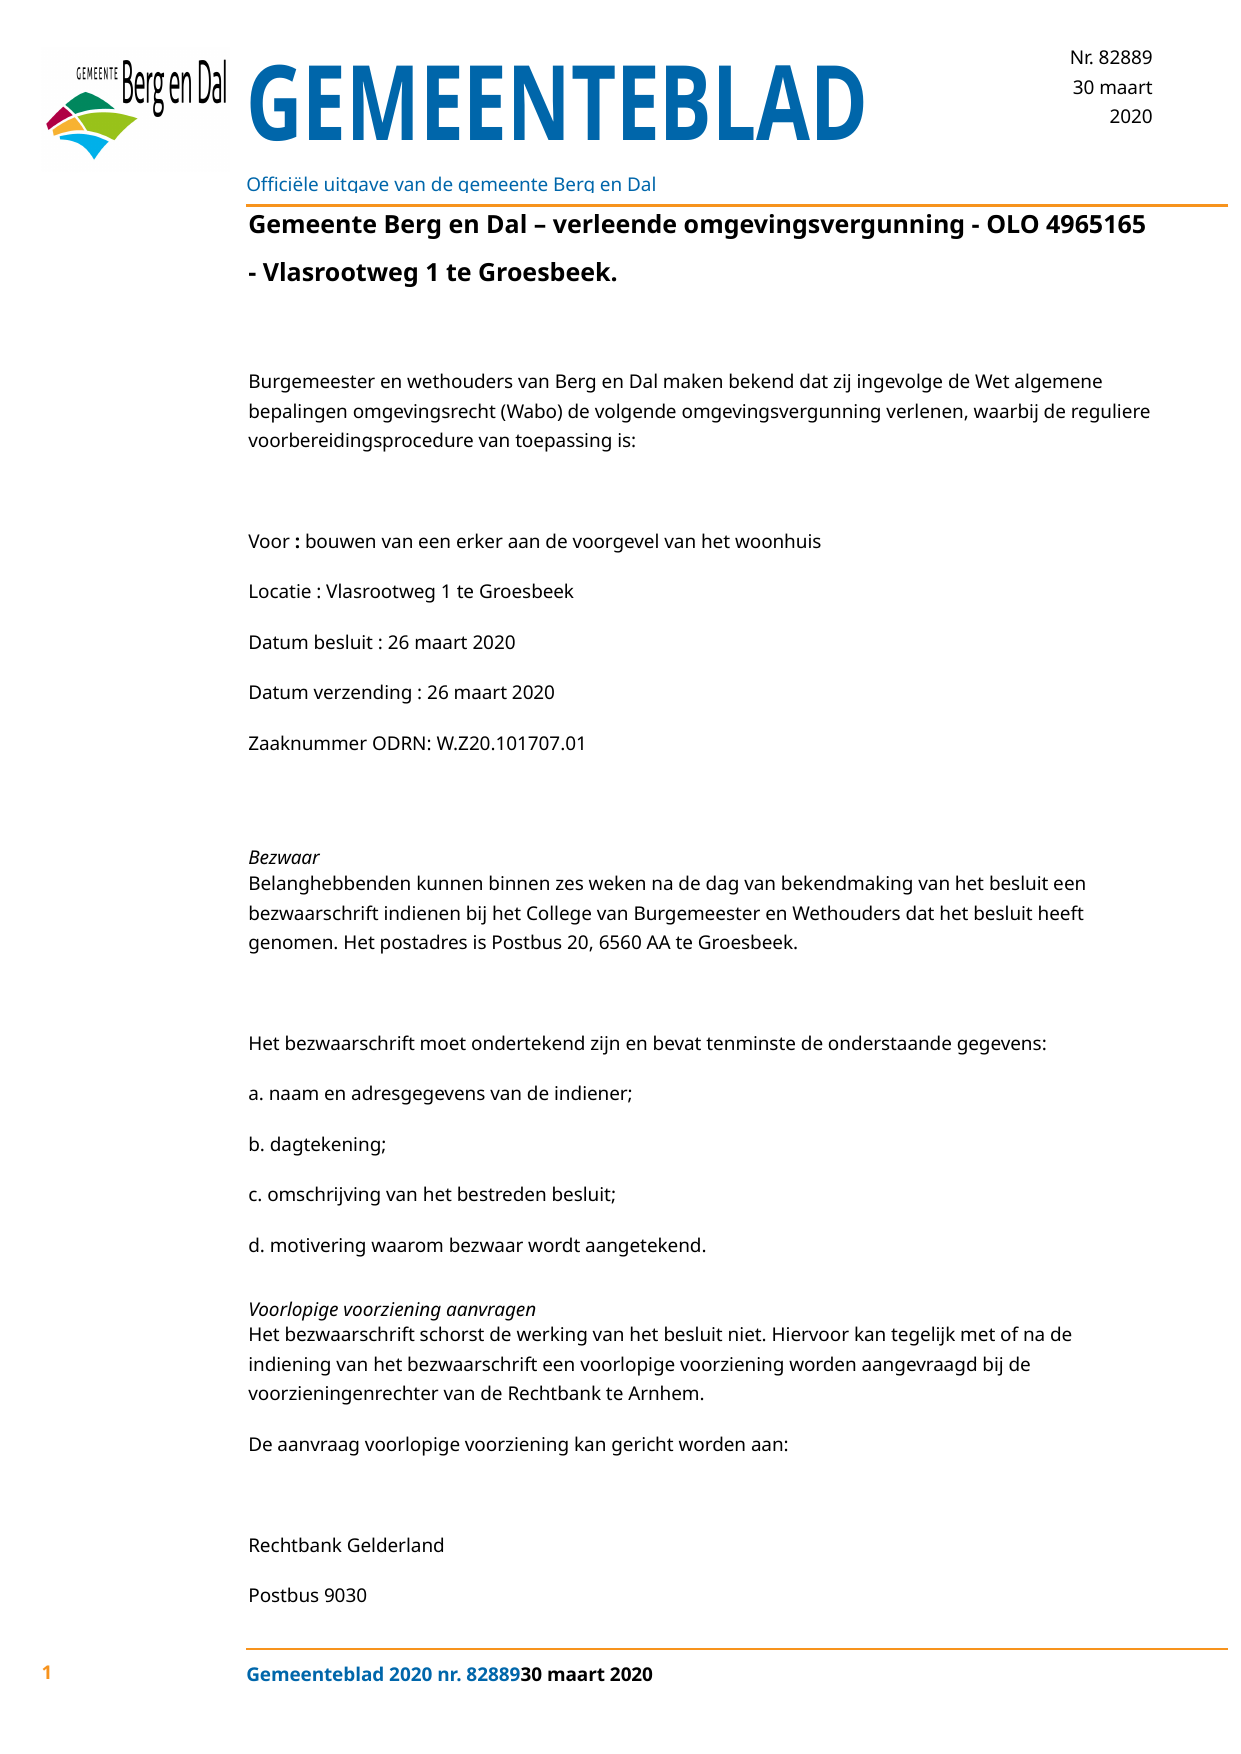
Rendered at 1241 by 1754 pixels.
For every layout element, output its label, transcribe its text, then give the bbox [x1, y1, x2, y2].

text Datum verzending : 26 maart 2020 [248, 679, 1152, 705]
text Het bezwaarschrift schorst de werking van het besluit niet. Hiervoor kan tegelijk met of na de indiening van het bezwaarschrift een voorlopige voorziening worden aangevraagd bij de voorzieningenrechter van de Rechtbank te Arnhem. [248, 1321, 1152, 1406]
text d. motivering waarom bezwaar wordt aangetekend. [248, 1232, 1152, 1257]
text Zaaknummer ODRN: W.Z20.101707.01 [248, 730, 1152, 756]
text Gemeente Berg en Dal – verleende omgevingsvergunning - OLO 4965165 - Vlasrootweg 1 te Groesbeek. [248, 207, 1152, 288]
text Bezwaar [248, 844, 1152, 870]
text Datum besluit : 26 maart 2020 [248, 629, 1152, 655]
text Rechtbank Gelderland [248, 1532, 1152, 1558]
text b. dagtekening; [248, 1131, 1152, 1157]
text Voor : bouwen van een erker aan de voorgevel van het woonhuis [248, 528, 1152, 554]
text Belanghebbenden kunnen binnen zes weken na de dag van bekendmaking van het besluit een bezwaarschrift indienen bij het College van Burgemeester en Wethouders dat het besluit heeft genomen. Het postadres is Postbus 20, 6560 AA te Groesbeek. [248, 870, 1152, 955]
text Burgemeester en wethouders van Berg en Dal maken bekend dat zij ingevolge de Wet algemene bepalingen omgevingsrecht (Wabo) de volgende omgevingsvergunning verlenen, waarbij de reguliere voorbereidingsprocedure van toepassing is: [248, 368, 1152, 453]
text Postbus 9030 [248, 1582, 1152, 1608]
text Locatie : Vlasrootweg 1 te Groesbeek [248, 579, 1152, 604]
picture [41, 47, 231, 172]
text Voorlopige voorziening aanvragen [248, 1296, 1152, 1321]
text c. omschrijving van het bestreden besluit; [248, 1181, 1152, 1207]
text a. naam en adresgegevens van de indiener; [248, 1081, 1152, 1106]
text Het bezwaarschrift moet ondertekend zijn en bevat tenminste de onderstaande gegevens: [248, 1030, 1152, 1056]
text De aanvraag voorlopige voorziening kan gericht worden aan: [248, 1431, 1152, 1457]
